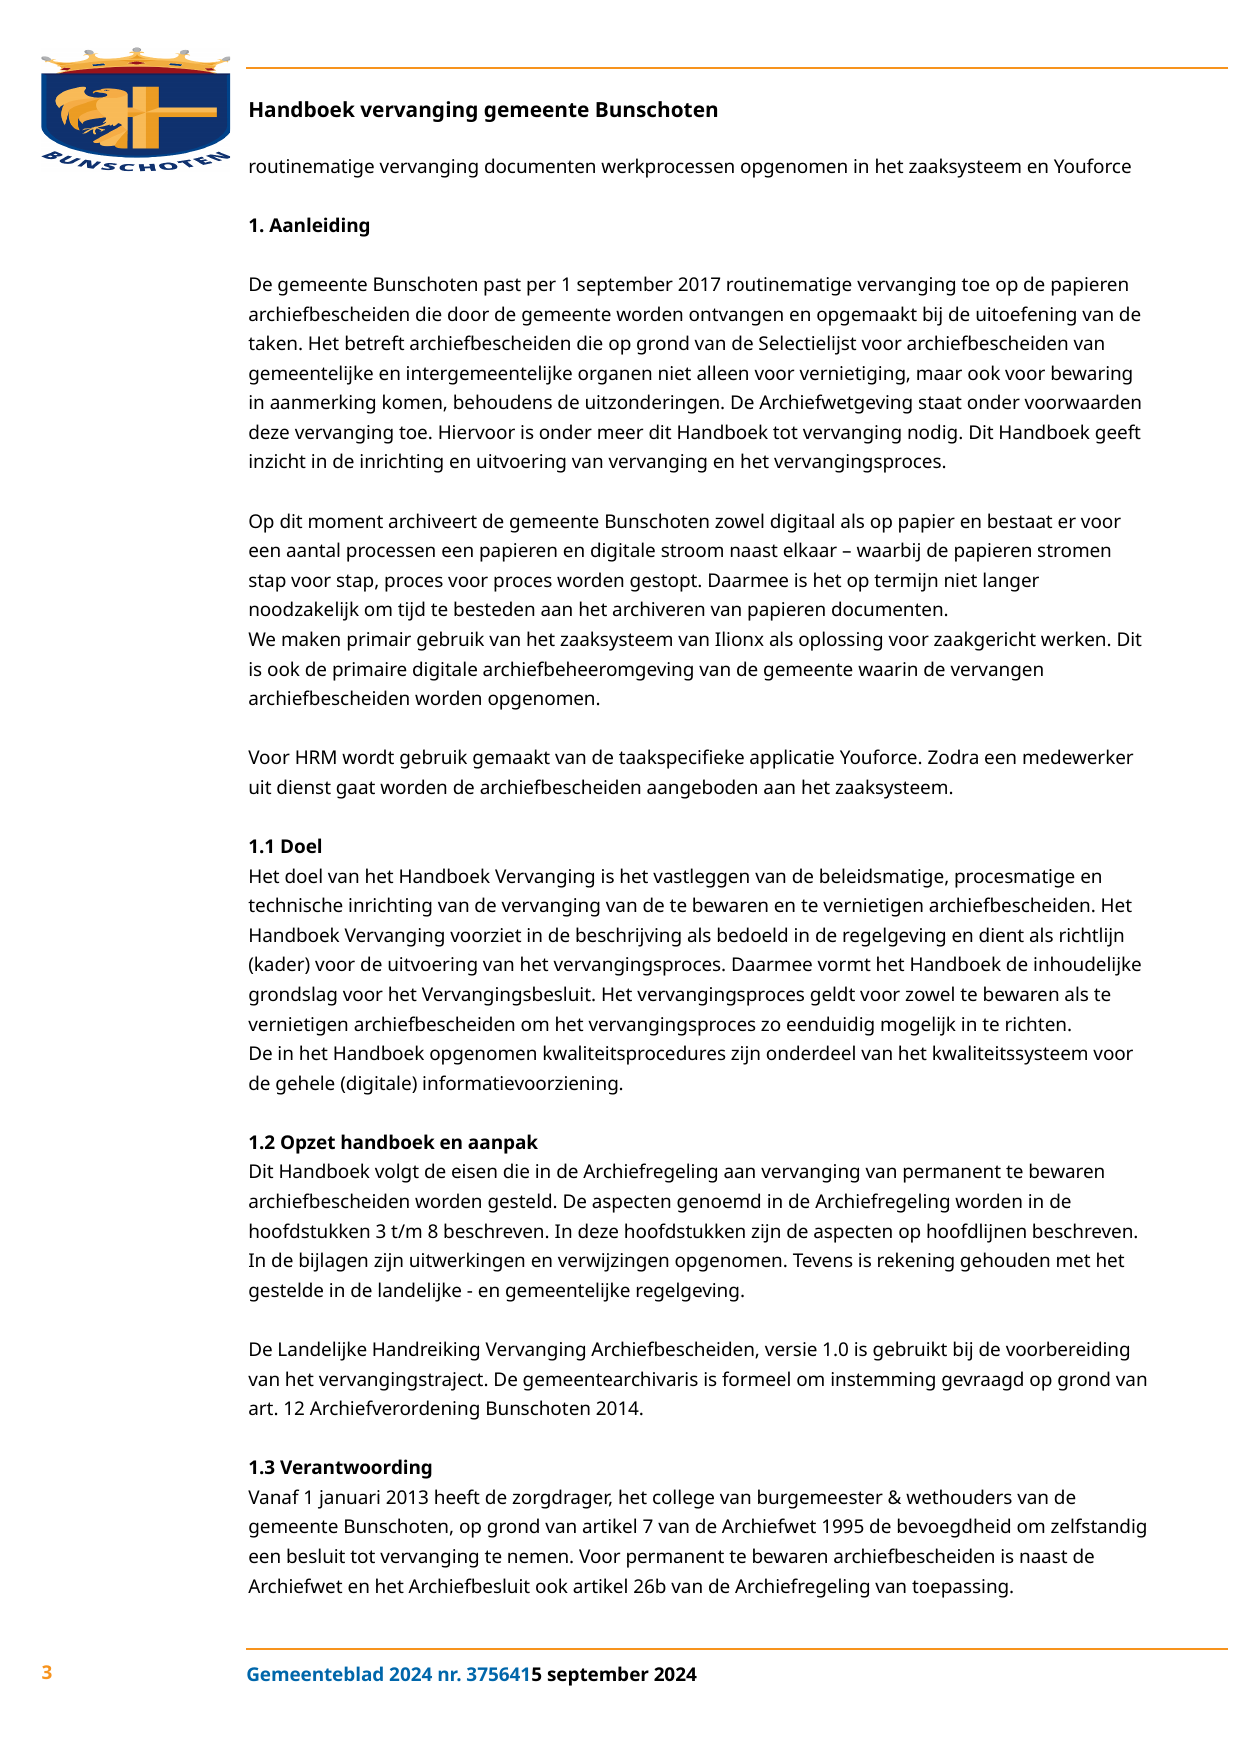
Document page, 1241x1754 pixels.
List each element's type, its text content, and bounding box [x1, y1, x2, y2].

text Vanaf 1 januari 2013 heeft de zorgdrager, het college van burgemeester & wethouders van de gemeente Bunschoten, op grond van artikel 7 van de Archiefwet 1995 de bevoegdheid om zelfstandig een besluit tot vervanging te nemen. Voor permanent te bewaren archiefbescheiden is naast de Archiefwet en het Archiefbesluit ook artikel 26b van de Archiefregeling van toepassing. [248, 1484, 1152, 1599]
text De gemeente Bunschoten past per 1 september 2017 routinematige vervanging toe op de papieren archiefbescheiden die door de gemeente worden ontvangen en opgemaakt bij de uitoefening van de taken. Het betreft archiefbescheiden die op grond van de Selectielijst voor archiefbescheiden van gemeentelijke en intergemeentelijke organen niet alleen voor vernietiging, maar ook voor bewaring in aanmerking komen, behoudens de uitzonderingen. De Archiefwetgeving staat onder voorwaarden deze vervanging toe. Hiervoor is onder meer dit Handboek tot vervanging nodig. Dit Handboek geeft inzicht in de inrichting en uitvoering van vervanging en het vervangingsproces. [248, 271, 1152, 474]
text Voor HRM wordt gebruik gemaakt van de taakspecifieke applicatie Youforce. Zodra een medewerker uit dienst gaat worden de archiefbescheiden aangeboden aan het zaaksysteem. [248, 744, 1152, 800]
text Handboek vervanging gemeente Bunschoten [248, 95, 1152, 123]
text 1. Aanleiding [248, 212, 1152, 238]
picture [41, 47, 231, 172]
text De in het Handboek opgenomen kwaliteitsprocedures zijn onderdeel van het kwaliteitssysteem voor de gehele (digitale) informatievoorziening. [248, 1040, 1152, 1096]
text routinematige vervanging documenten werkprocessen opgenomen in het zaaksysteem en Youforce [248, 153, 1152, 179]
text Op dit moment archiveert de gemeente Bunschoten zowel digitaal als op papier en bestaat er voor een aantal processen een papieren en digitale stroom naast elkaar – waarbij de papieren stromen stap voor stap, proces voor proces worden gestopt. Daarmee is het op termijn niet langer noodzakelijk om tijd te besteden aan het archiveren van papieren documenten. [248, 508, 1152, 622]
text We maken primair gebruik van het zaaksysteem van Ilionx als oplossing voor zaakgericht werken. Dit is ook de primaire digitale archiefbeheeromgeving van de gemeente waarin de vervangen archiefbescheiden worden opgenomen. [248, 626, 1152, 711]
text 1.1 Doel [248, 833, 1152, 859]
text De Landelijke Handreiking Vervanging Archiefbescheiden, versie 1.0 is gebruikt bij de voorbereiding van het vervangingstraject. De gemeentearchivaris is formeel om instemming gevraagd op grond van art. 12 Archiefverordening Bunschoten 2014. [248, 1336, 1152, 1421]
text Het doel van het Handboek Vervanging is het vastleggen van de beleidsmatige, procesmatige en technische inrichting van de vervanging van de te bewaren en te vernietigen archiefbescheiden. Het Handboek Vervanging voorziet in de beschrijving als bedoeld in de regelgeving en dient als richtlijn (kader) voor de uitvoering van het vervangingsproces. Daarmee vormt het Handboek de inhoudelijke grondslag voor het Vervangingsbesluit. Het vervangingsproces geldt voor zowel te bewaren als te vernietigen archiefbescheiden om het vervangingsproces zo eenduidig mogelijk in te richten. [248, 863, 1152, 1037]
text 1.3 Verantwoording [248, 1454, 1152, 1480]
text Dit Handboek volgt de eisen die in de Archiefregeling aan vervanging van permanent te bewaren archiefbescheiden worden gesteld. De aspecten genoemd in de Archiefregeling worden in de hoofdstukken 3 t/m 8 beschreven. In deze hoofdstukken zijn de aspecten op hoofdlijnen beschreven. In de bijlagen zijn uitwerkingen en verwijzingen opgenomen. Tevens is rekening gehouden met het gestelde in de landelijke - en gemeentelijke regelgeving. [248, 1159, 1152, 1303]
text 1.2 Opzet handboek en aanpak [248, 1129, 1152, 1155]
